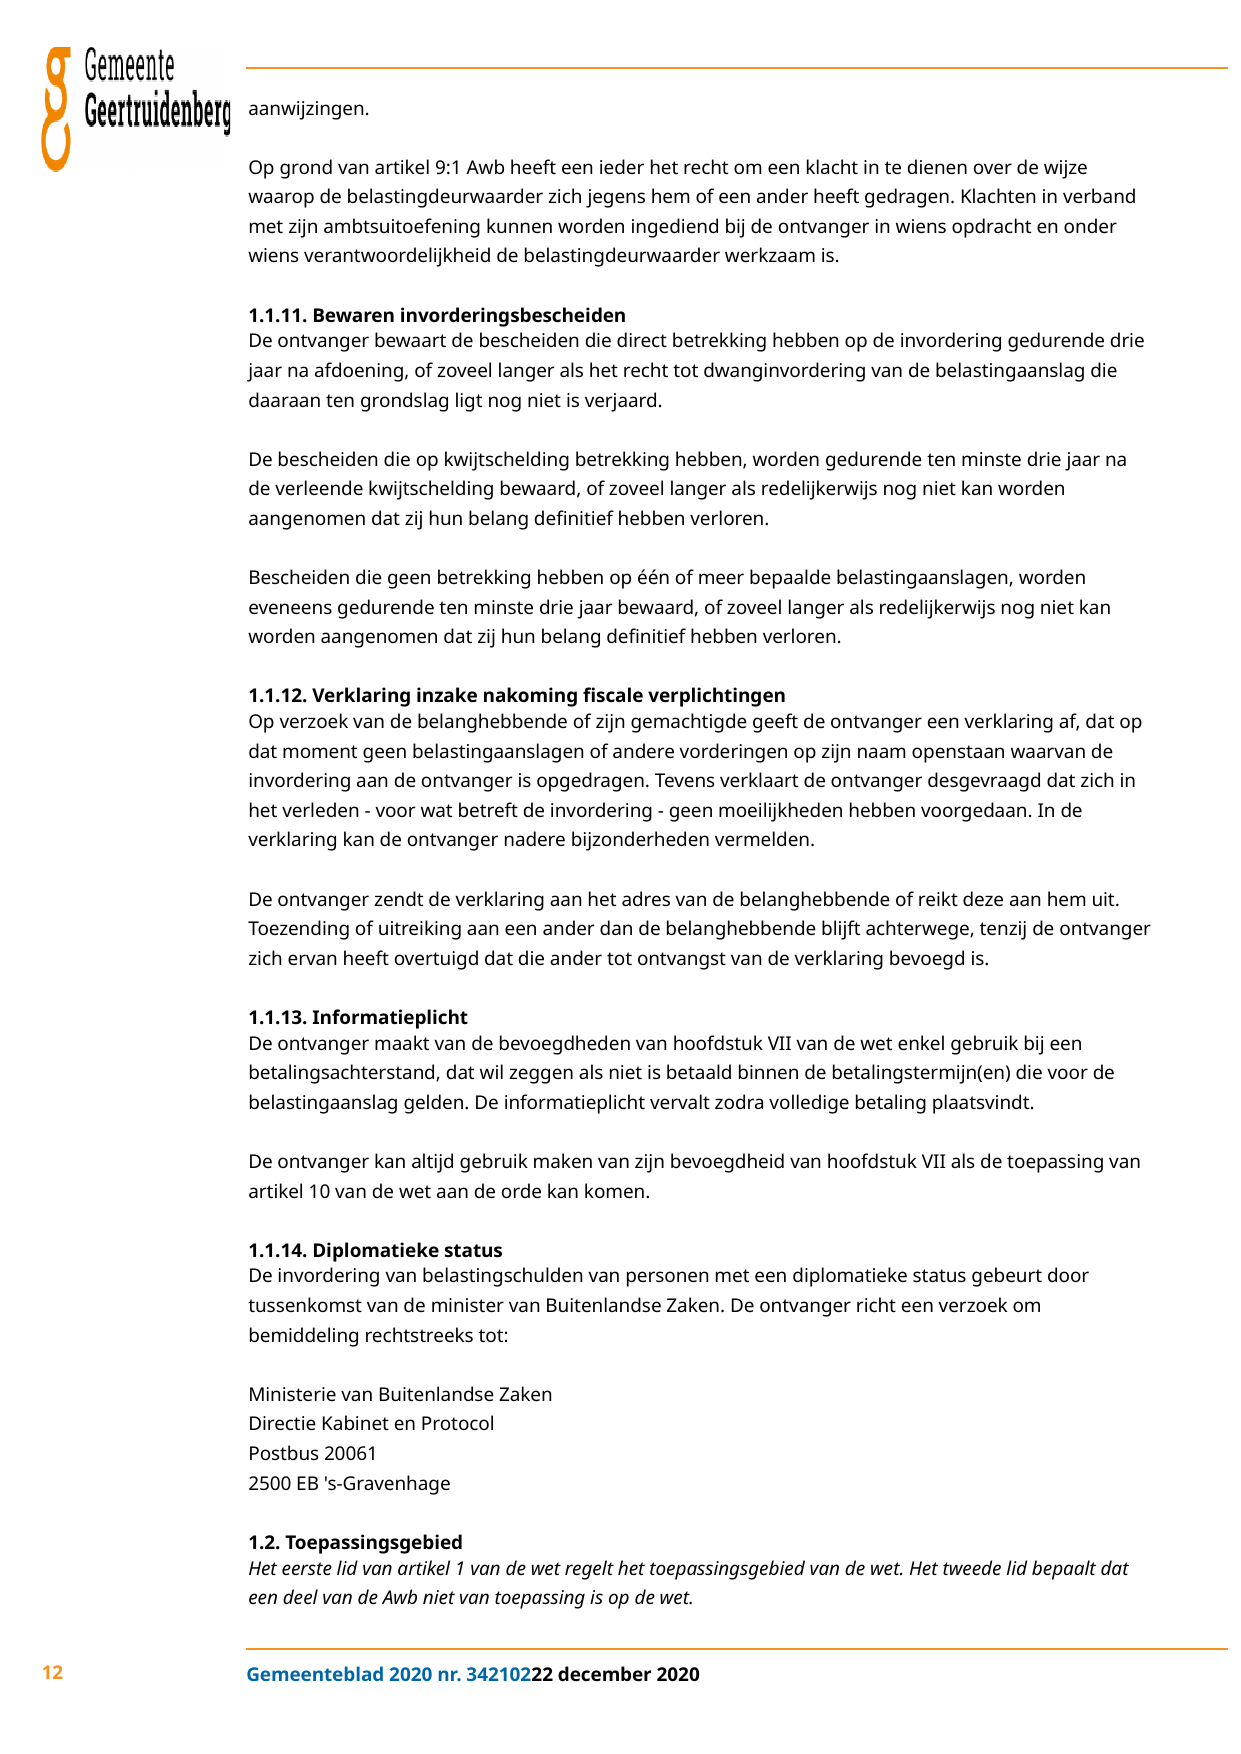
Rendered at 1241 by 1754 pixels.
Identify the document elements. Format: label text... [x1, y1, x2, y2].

text Op grond van artikel 9:1 Awb heeft een ieder het recht om een klacht in te dienen over de wijze waarop de belastingdeurwaarder zich jegens hem of een ander heeft gedragen. Klachten in verband met zijn ambtsuitoefening kunnen worden ingediend bij de ontvanger in wiens opdracht en onder wiens verantwoordelijkheid de belastingdeurwaarder werkzaam is. [248, 154, 1152, 268]
text 2500 EB 's-Gravenhage [248, 1470, 1152, 1496]
text Ministerie van Buitenlandse Zaken [248, 1381, 1152, 1407]
text 1.2. Toepassingsgebied [248, 1529, 1152, 1555]
text aanwijzingen. [248, 95, 1152, 121]
text 1.1.14. Diplomatieke status [248, 1237, 1152, 1263]
picture [41, 47, 231, 172]
text 1.1.11. Bewaren invorderingsbescheiden [248, 302, 1152, 328]
text De ontvanger maakt van de bevoegdheden van hoofdstuk VII van de wet enkel gebruik bij een betalingsachterstand, dat wil zeggen als niet is betaald binnen de betalingstermijn(en) die voor de belastingaanslag gelden. De informatieplicht vervalt zodra volledige betaling plaatsvindt. [248, 1030, 1152, 1115]
text Het eerste lid van artikel 1 van de wet regelt het toepassingsgebied van de wet. Het tweede lid bepaalt dat een deel van de Awb niet van toepassing is op de wet. [248, 1555, 1152, 1610]
text De ontvanger zendt de verklaring aan het adres van de belanghebbende of reikt deze aan hem uit. Toezending of uitreiking aan een ander dan de belanghebbende blijft achterwege, tenzij de ontvanger zich ervan heeft overtuigd dat die ander tot ontvangst van de verklaring bevoegd is. [248, 886, 1152, 971]
text Bescheiden die geen betrekking hebben op één of meer bepaalde belastingaanslagen, worden eveneens gedurende ten minste drie jaar bewaard, of zoveel langer als redelijkerwijs nog niet kan worden aangenomen dat zij hun belang definitief hebben verloren. [248, 564, 1152, 649]
text Op verzoek van de belanghebbende of zijn gemachtigde geeft de ontvanger een verklaring af, dat op dat moment geen belastingaanslagen of andere vorderingen op zijn naam openstaan waarvan de invordering aan de ontvanger is opgedragen. Tevens verklaart de ontvanger desgevraagd dat zich in het verleden - voor wat betreft de invordering - geen moeilijkheden hebben voorgedaan. In de verklaring kan de ontvanger nadere bijzonderheden vermelden. [248, 708, 1152, 852]
text Directie Kabinet en Protocol [248, 1411, 1152, 1436]
text Postbus 20061 [248, 1440, 1152, 1466]
text 1.1.12. Verklaring inzake nakoming fiscale verplichtingen [248, 683, 1152, 708]
text De invordering van belastingschulden van personen met een diplomatieke status gebeurt door tussenkomst van de minister van Buitenlandse Zaken. De ontvanger richt een verzoek om bemiddeling rechtstreeks tot: [248, 1263, 1152, 1348]
text 1.1.13. Informatieplicht [248, 1004, 1152, 1030]
text De ontvanger kan altijd gebruik maken van zijn bevoegdheid van hoofdstuk VII als de toepassing van artikel 10 van de wet aan de orde kan komen. [248, 1148, 1152, 1203]
text De bescheiden die op kwijtschelding betrekking hebben, worden gedurende ten minste drie jaar na de verleende kwijtschelding bewaard, of zoveel langer als redelijkerwijs nog niet kan worden aangenomen dat zij hun belang definitief hebben verloren. [248, 446, 1152, 531]
text De ontvanger bewaart de bescheiden die direct betrekking hebben op de invordering gedurende drie jaar na afdoening, of zoveel langer als het recht tot dwanginvordering van de belastingaanslag die daaraan ten grondslag ligt nog niet is verjaard. [248, 328, 1152, 412]
